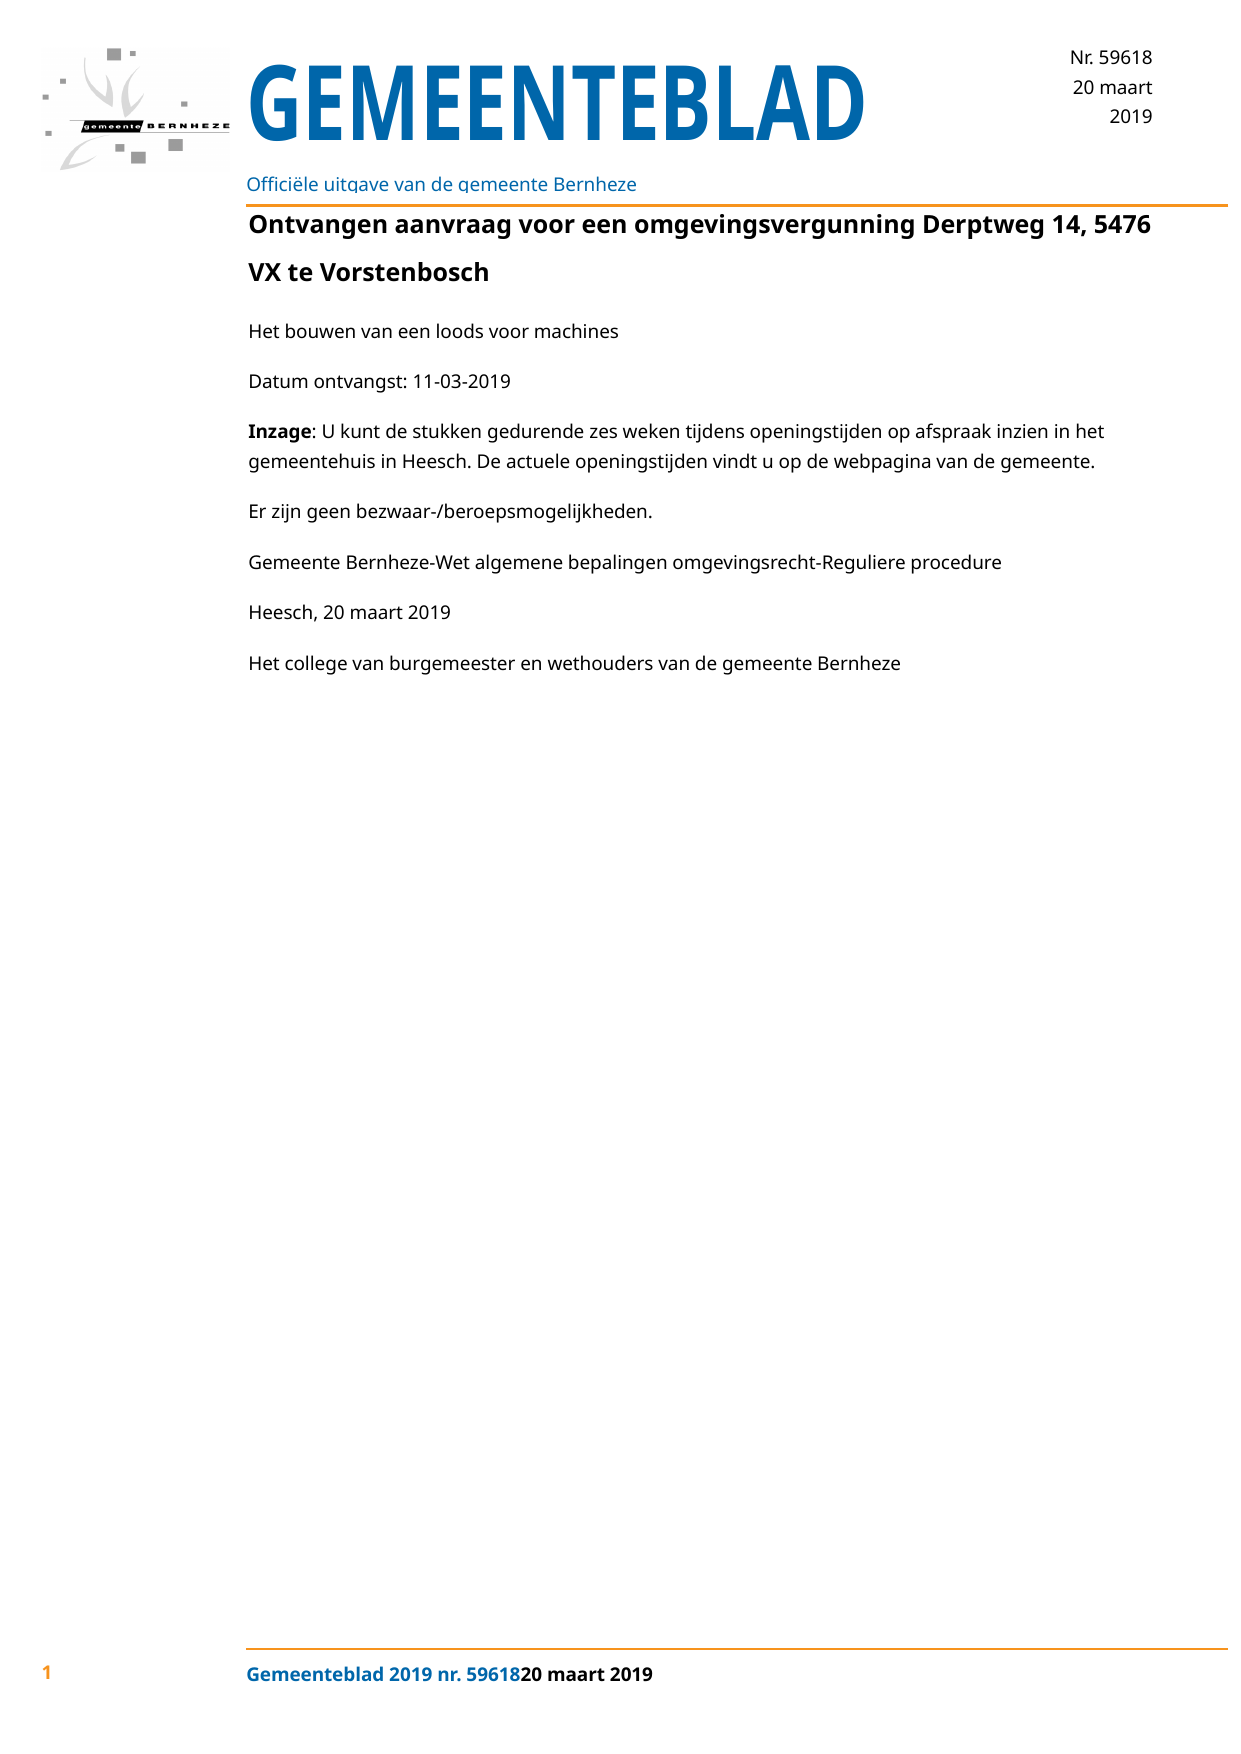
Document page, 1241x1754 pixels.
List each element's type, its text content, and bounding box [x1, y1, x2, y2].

text Het bouwen van een loods voor machines [248, 318, 1152, 344]
text Er zijn geen bezwaar-/beroepsmogelijkheden. [248, 499, 1152, 524]
text Inzage: U kunt de stukken gedurende zes weken tijdens openingstijden op afspraak inzien in het gemeentehuis in Heesch. De actuele openingstijden vindt u op de webpagina van de gemeente. [248, 419, 1152, 474]
picture [41, 47, 231, 172]
text Ontvangen aanvraag voor een omgevingsvergunning Derptweg 14, 5476 VX te Vorstenbosch [248, 207, 1152, 288]
text Heesch, 20 maart 2019 [248, 599, 1152, 625]
text Gemeente Bernheze-Wet algemene bepalingen omgevingsrecht-Reguliere procedure [248, 549, 1152, 575]
text Datum ontvangst: 11-03-2019 [248, 368, 1152, 394]
text Het college van burgemeester en wethouders van de gemeente Bernheze [248, 650, 1152, 676]
